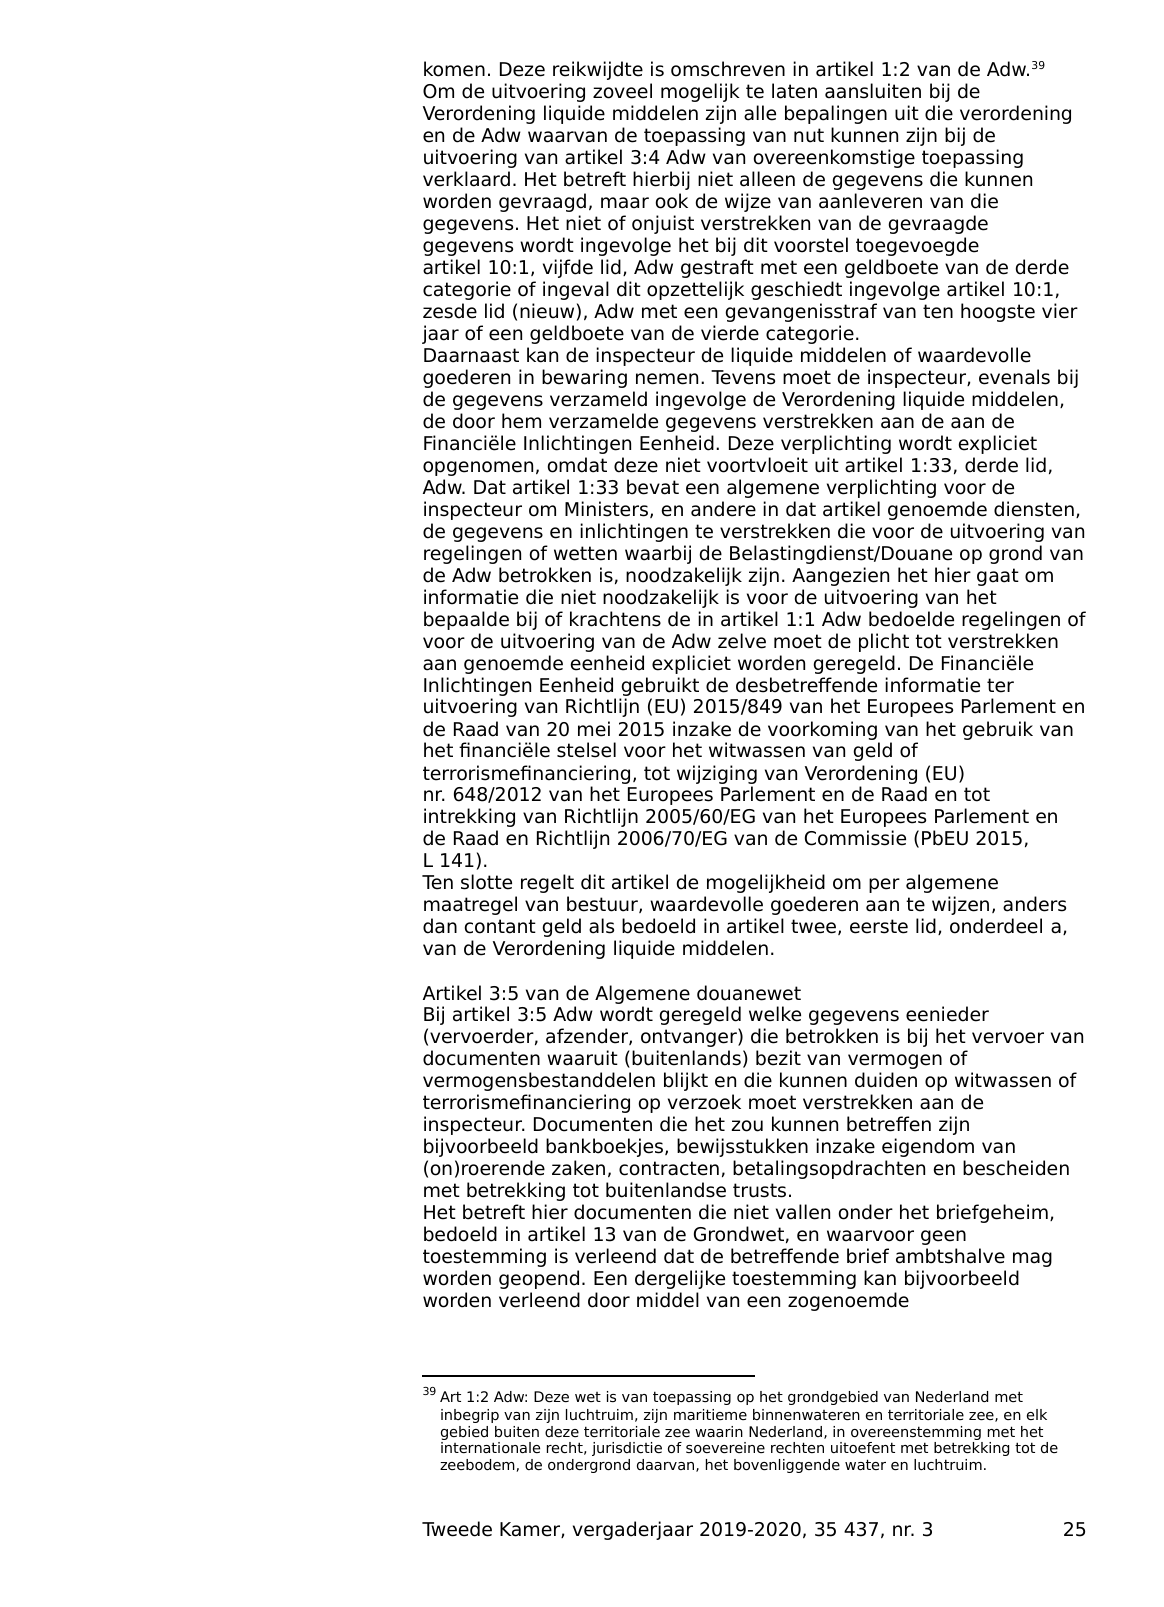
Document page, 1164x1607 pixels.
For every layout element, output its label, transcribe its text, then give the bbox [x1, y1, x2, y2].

text Ten slotte regelt dit artikel de mogelijkheid om per algemene maatregel van bestuur, waardevolle goederen aan te wijzen, anders dan contant geld als bedoeld in artikel twee, eerste lid, onderdeel a, van de Verordening liquide middelen. [422, 872, 1087, 960]
text Daarnaast kan de inspecteur de liquide middelen of waardevolle goederen in bewaring nemen. Tevens moet de inspecteur, evenals bij de gegevens verzameld ingevolge de Verordening liquide middelen, de door hem verzamelde gegevens verstrekken aan de aan de Financiële Inlichtingen Eenheid. Deze verplichting wordt expliciet opgenomen, omdat deze niet voortvloeit uit artikel 1:33, derde lid, Adw. Dat artikel 1:33 bevat een algemene verplichting voor de inspecteur om Ministers, en andere in dat artikel genoemde diensten, de gegevens en inlichtingen te verstrekken die voor de uitvoering van regelingen of wetten waarbij de Belastingdienst/Douane op grond van de Adw betrokken is, noodzakelijk zijn. Aangezien het hier gaat om informatie die niet noodzakelijk is voor de uitvoering van het bepaalde bij of krachtens de in artikel 1:1 Adw bedoelde regelingen of voor de uitvoering van de Adw zelve moet de plicht tot verstrekken aan genoemde eenheid expliciet worden geregeld. De Financiële Inlichtingen Eenheid gebruikt de desbetreffende informatie ter uitvoering van Richtlijn (EU) 2015/849 van het Europees Parlement en de Raad van 20 mei 2015 inzake de voorkoming van het gebruik van het financiële stelsel voor het witwassen van geld of terrorismefinanciering, tot wijziging van Verordening (EU) nr. 648/2012 van het Europees Parlement en de Raad en tot intrekking van Richtlijn 2005/60/EG van het Europees Parlement en de Raad en Richtlijn 2006/70/EG van de Commissie (PbEU 2015, L 141). [422, 345, 1087, 872]
text Het betreft hier documenten die niet vallen onder het briefgeheim, bedoeld in artikel 13 van de Grondwet, en waarvoor geen toestemming is verleend dat de betreffende brief ambtshalve mag worden geopend. Een dergelijke toestemming kan bijvoorbeeld worden verleend door middel van een zogenoemde [422, 1202, 1087, 1312]
text komen. Deze reikwijdte is omschreven in artikel 1:2 van de Adw. Om de uitvoering zoveel mogelijk te laten aansluiten bij de Verordening liquide middelen zijn alle bepalingen uit die verordening en de Adw waarvan de toepassing van nut kunnen zijn bij de uitvoering van artikel 3:4 Adw van overeenkomstige toepassing verklaard. Het betreft hierbij niet alleen de gegevens die kunnen worden gevraagd, maar ook de wijze van aanleveren van die gegevens. Het niet of onjuist verstrekken van de gevraagde gegevens wordt ingevolge het bij dit voorstel toegevoegde artikel 10:1, vijfde lid, Adw gestraft met een geldboete van de derde categorie of ingeval dit opzettelijk geschiedt ingevolge artikel 10:1, zesde lid (nieuw), Adw met een gevangenisstraf van ten hoogste vier jaar of een geldboete van de vierde categorie. [422, 59, 1087, 345]
text Artikel 3:5 van de Algemene douanewet [422, 982, 1087, 1004]
text Art 1:2 Adw: Deze wet is van toepassing op het grondgebied van Nederland met inbegrip van zijn luchtruim, zijn maritieme binnenwateren en territoriale zee, en elk gebied buiten deze territoriale zee waarin Nederland, in overeenstemming met het internationale recht, jurisdictie of soevereine rechten uitoefent met betrekking tot de zeebodem, de ondergrond daarvan, het bovenliggende water en luchtruim. [422, 1385, 1087, 1474]
text Bij artikel 3:5 Adw wordt geregeld welke gegevens eenieder (vervoerder, afzender, ontvanger) die betrokken is bij het vervoer van documenten waaruit (buitenlands) bezit van vermogen of vermogensbestanddelen blijkt en die kunnen duiden op witwassen of terrorismefinanciering op verzoek moet verstrekken aan de inspecteur. Documenten die het zou kunnen betreffen zijn bijvoorbeeld bankboekjes, bewijsstukken inzake eigendom van (on)roerende zaken, contracten, betalingsopdrachten en bescheiden met betrekking tot buitenlandse trusts. [422, 1004, 1087, 1202]
